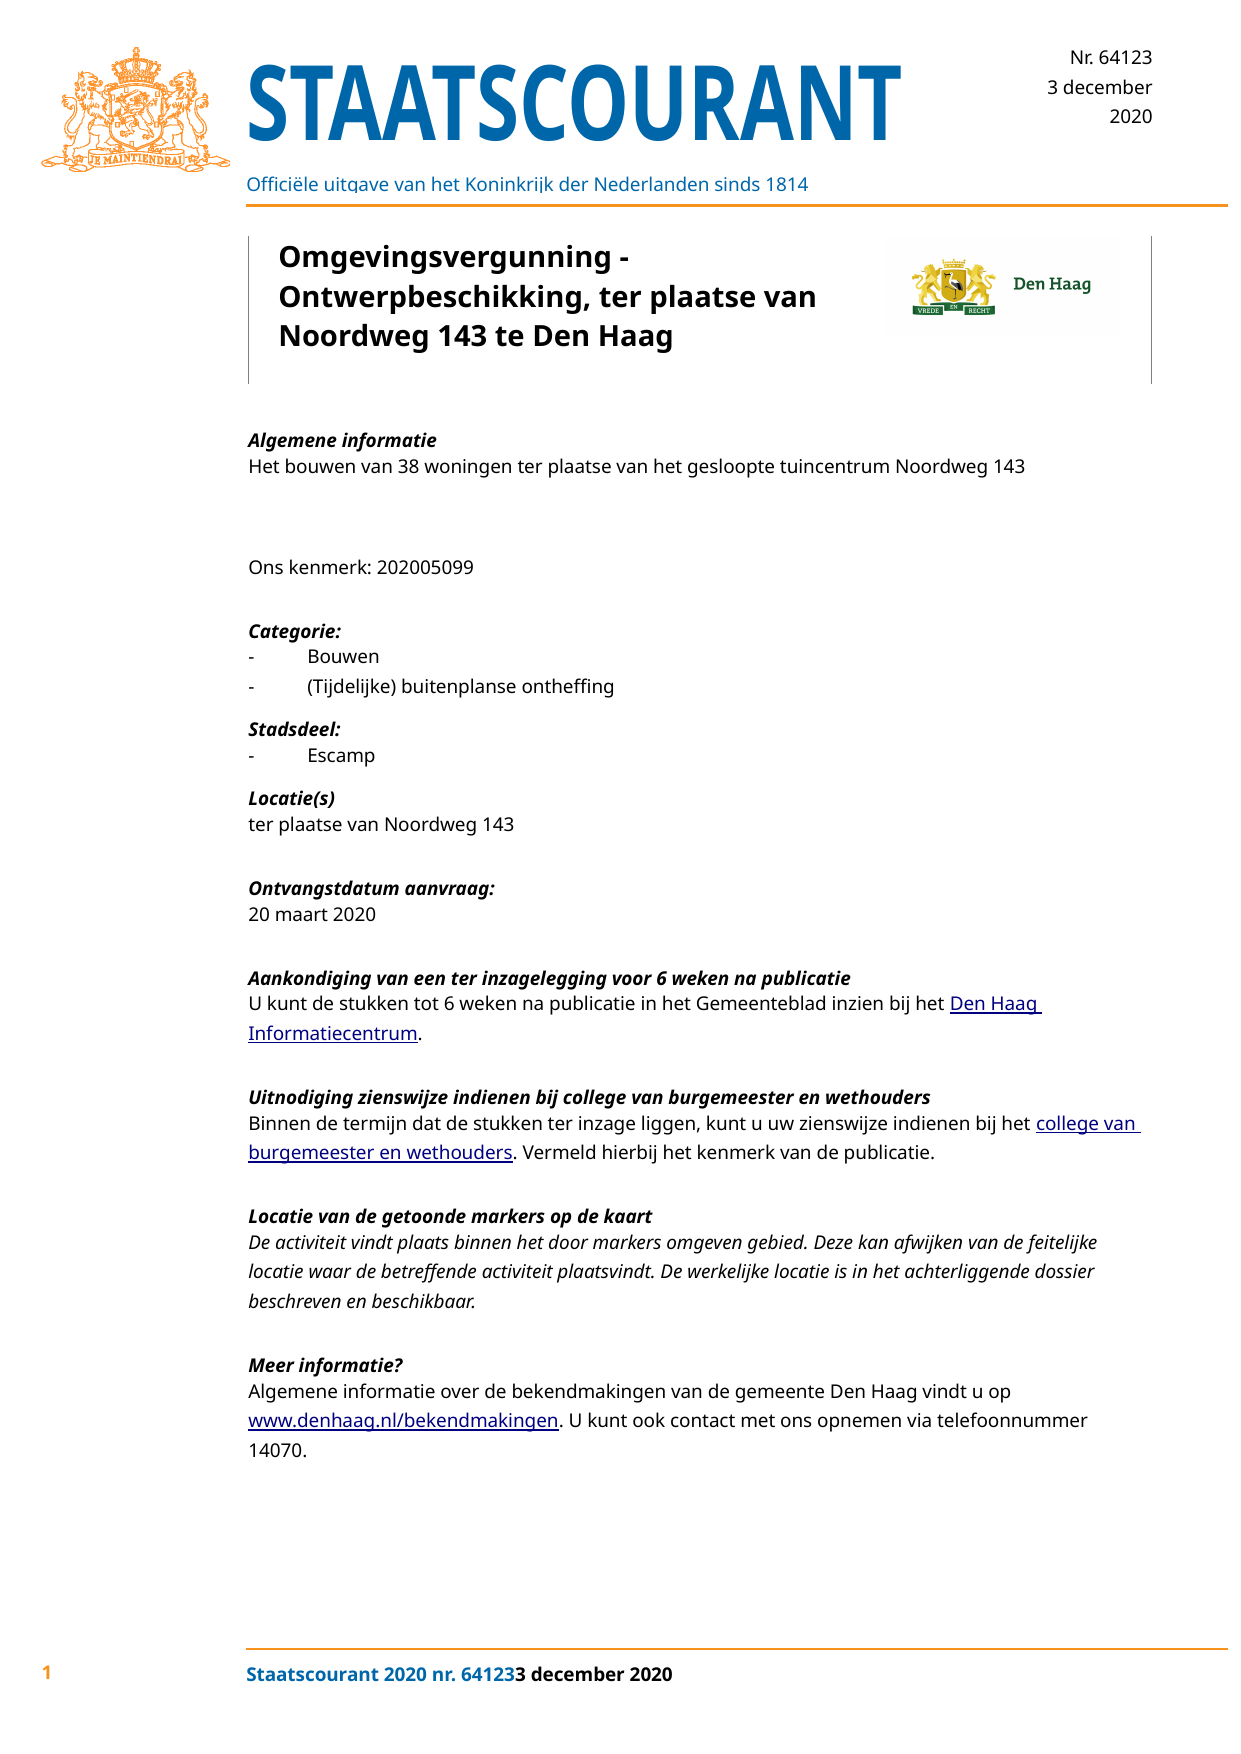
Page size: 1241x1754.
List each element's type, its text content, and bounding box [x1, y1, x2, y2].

text Aankondiging van een ter inzagelegging voor 6 weken na publicatie [248, 965, 1152, 990]
list Escamp [248, 742, 1152, 768]
list (Tijdelijke) buitenplanse ontheffing [248, 673, 1152, 699]
text Ons kenmerk: 202005099 [248, 554, 1152, 580]
list Bouwen [248, 644, 1152, 669]
text Meer informatie? [248, 1352, 1152, 1378]
text Algemene informatie over de bekendmakingen van de gemeente Den Haag vindt u op www.denhaag.nl/bekendmakingen. U kunt ook contact met ons opnemen via telefoonnummer 14070. [248, 1378, 1152, 1463]
text Locatie(s) [248, 785, 1152, 811]
table_header Omgevingsvergunning - Ontwerpbeschikking, ter plaatse van Noordweg 143 te Den Haag [249, 236, 850, 384]
text U kunt de stukken tot 6 weken na publicatie in het Gemeenteblad inzien bij het Den Haag Informatiecentrum. [248, 990, 1152, 1046]
text Binnen de termijn dat de stukken ter inzage liggen, kunt u uw zienswijze indienen bij het college van burgemeester en wethouders. Vermeld hierbij het kenmerk van de publicatie. [248, 1110, 1152, 1165]
text 20 maart 2020 [248, 901, 1152, 926]
text Categorie: [248, 618, 1152, 644]
text Uitnodiging zienswijze indienen bij college van burgemeester en wethouders [248, 1084, 1152, 1110]
text ter plaatse van Noordweg 143 [248, 811, 1152, 837]
text Ontvangstdatum aanvraag: [248, 875, 1152, 901]
text Algemene informatie [248, 427, 1152, 453]
picture [882, 236, 1119, 336]
table_header [850, 236, 1151, 384]
picture [41, 47, 231, 172]
text Stadsdeel: [248, 716, 1152, 742]
text Locatie van de getoonde markers op de kaart [248, 1203, 1152, 1229]
text De activiteit vindt plaats binnen het door markers omgeven gebied. Deze kan afwijken van de feitelijke locatie waar de betreffende activiteit plaatsvindt. De werkelijke locatie is in het achterliggende dossier beschreven en beschikbaar. [248, 1229, 1152, 1314]
text Het bouwen van 38 woningen ter plaatse van het gesloopte tuincentrum Noordweg 143 [248, 453, 1152, 479]
